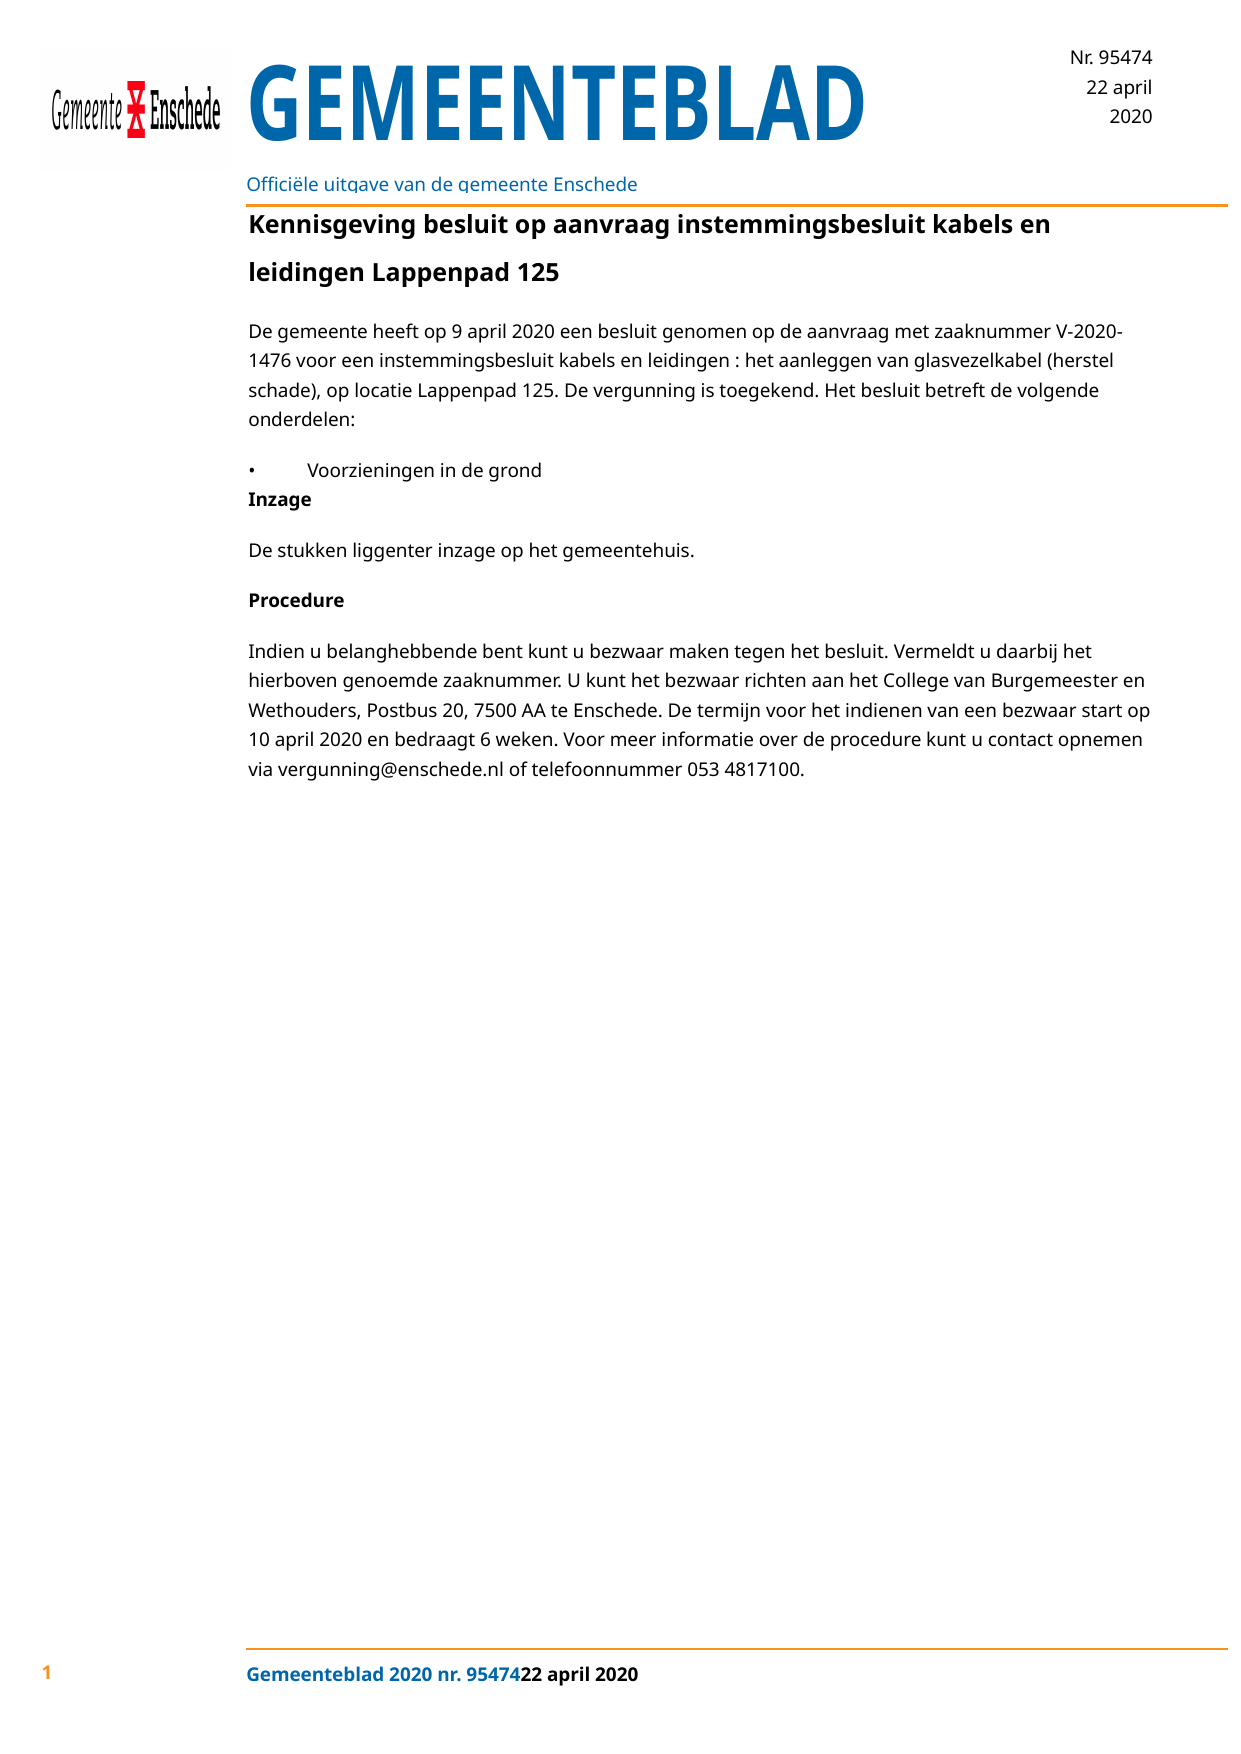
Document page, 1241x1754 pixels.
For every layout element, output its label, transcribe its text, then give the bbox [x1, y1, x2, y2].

text De gemeente heeft op 9 april 2020 een besluit genomen op de aanvraag met zaaknummer V-2020-1476 voor een instemmingsbesluit kabels en leidingen : het aanleggen van glasvezelkabel (herstel schade), op locatie Lappenpad 125. De vergunning is toegekend. Het besluit betreft de volgende onderdelen: [248, 318, 1152, 432]
list Voorzieningen in de grond [248, 457, 1152, 483]
text Inzage [248, 487, 1152, 512]
text Indien u belanghebbende bent kunt u bezwaar maken tegen het besluit. Vermeldt u daarbij het hierboven genoemde zaaknummer. U kunt het bezwaar richten aan het College van Burgemees­ter en Wethouders, Postbus 20, 7500 AA te Enschede. De termijn voor het indienen van een bezwaar start op 10 april 2020 en bedraagt 6 weken. Voor meer informatie over de procedure kunt u contact opnemen via vergunning@enschede.nl of telefoonnummer 053 4817100. [248, 638, 1152, 782]
text Kennisgeving besluit op aanvraag instemmingsbesluit kabels en leidingen Lappenpad 125 [248, 207, 1152, 288]
picture [41, 47, 231, 172]
text Procedure [248, 587, 1152, 613]
text De stukken liggenter inzage op het gemeentehuis. [248, 537, 1152, 563]
